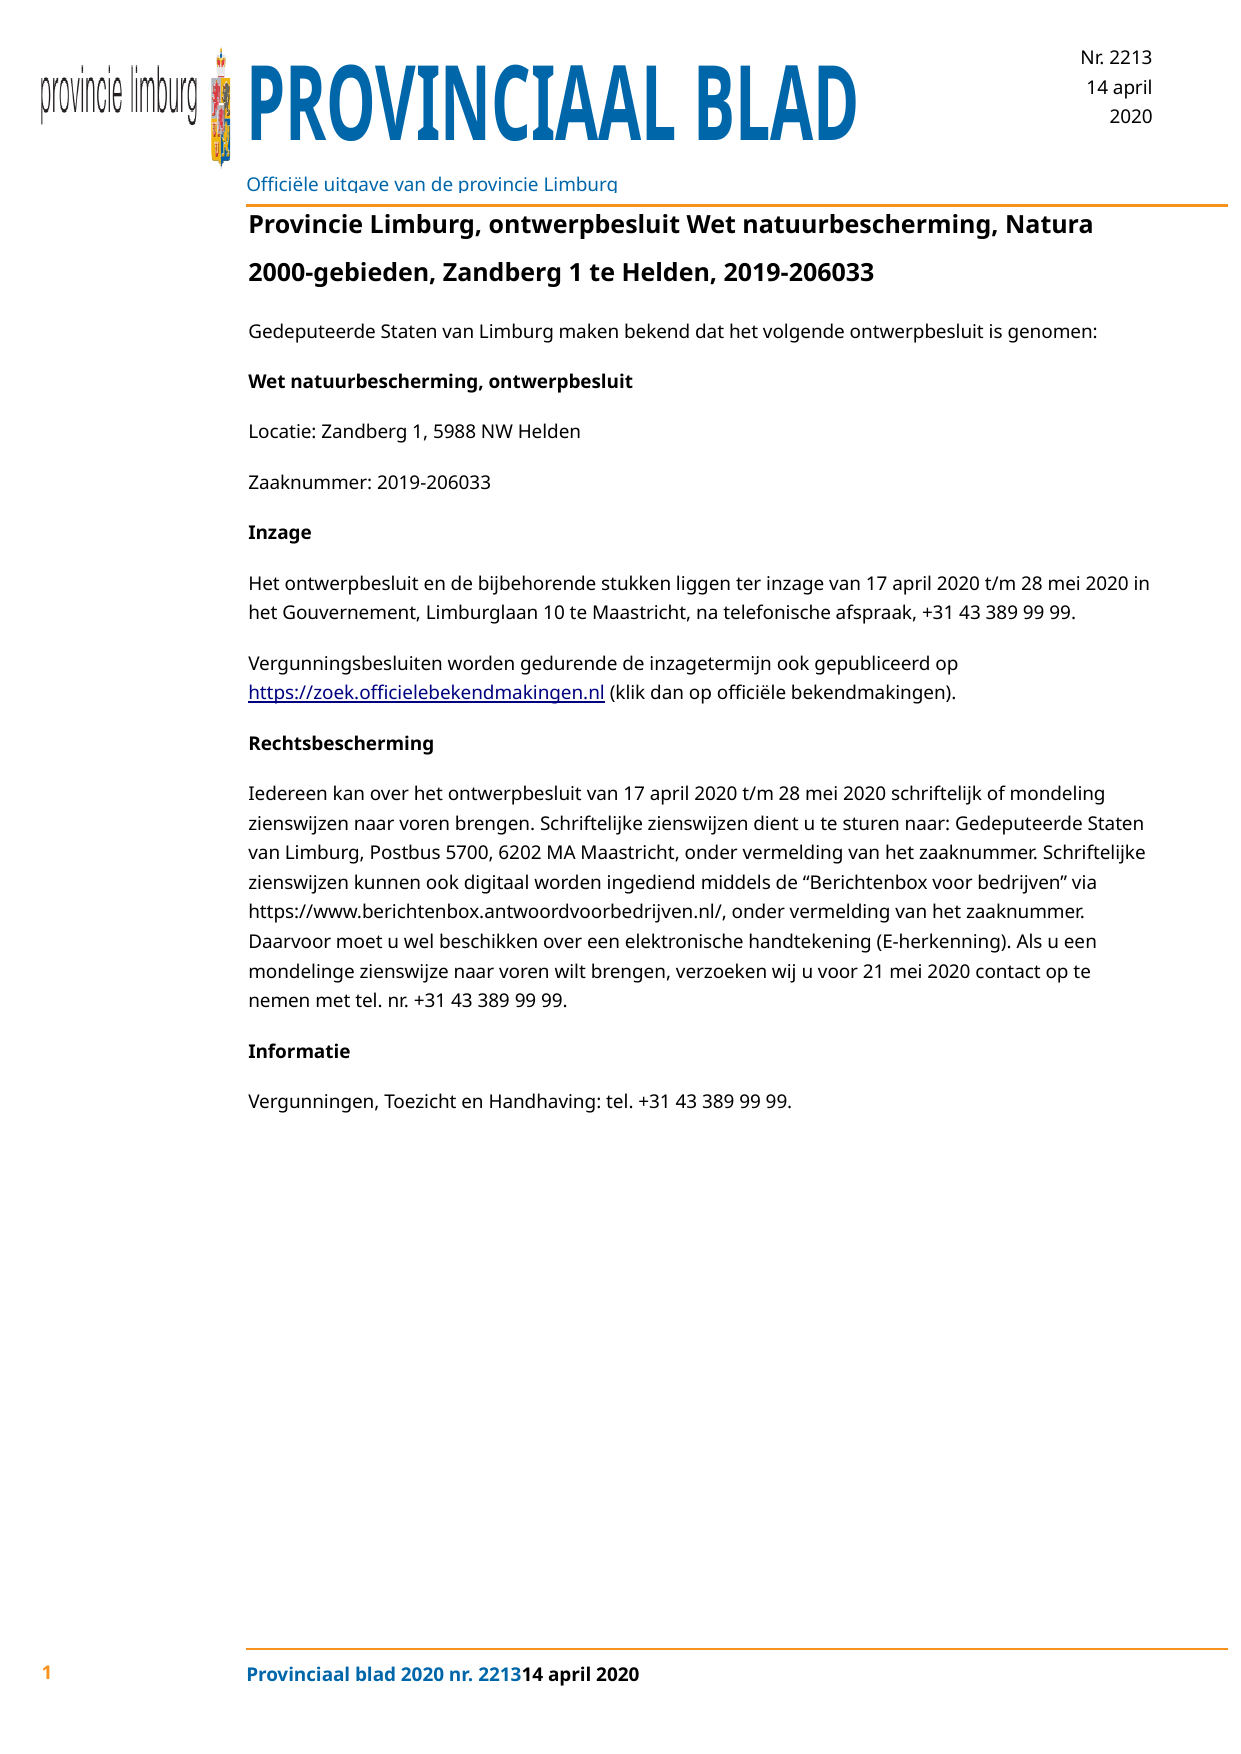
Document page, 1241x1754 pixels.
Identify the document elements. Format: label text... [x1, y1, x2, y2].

text Vergunningsbesluiten worden gedurende de inzagetermijn ook gepubliceerd op https://zoek.officielebekendmakingen.nl (klik dan op officiële bekendmakingen). [248, 650, 1152, 705]
text Iedereen kan over het ontwerpbesluit van 17 april 2020 t/m 28 mei 2020 schriftelijk of mondeling zienswijzen naar voren brengen. Schriftelijke zienswijzen dient u te sturen naar: Gedeputeerde Staten van Limburg, Postbus 5700, 6202 MA Maastricht, onder vermelding van het zaaknummer. Schriftelijke zienswijzen kunnen ook digitaal worden ingediend middels de “Berichtenbox voor bedrijven” via https://www.berichtenbox.antwoordvoorbedrijven.nl/, onder vermelding van het zaaknummer. Daarvoor moet u wel beschikken over een elektronische handtekening (E-herkenning). Als u een mondelinge zienswijze naar voren wilt brengen, verzoeken wij u voor 21 mei 2020 contact op te nemen met tel. nr. +31 43 389 99 99. [248, 780, 1152, 1013]
text Informatie [248, 1038, 1152, 1064]
text Rechtsbescherming [248, 730, 1152, 756]
text Vergunningen, Toezicht en Handhaving: tel. +31 43 389 99 99. [248, 1088, 1152, 1114]
text Wet natuurbescherming, ontwerpbesluit [248, 368, 1152, 394]
text Inzage [248, 519, 1152, 545]
text Provincie Limburg, ontwerpbesluit Wet natuurbescherming, Natura 2000-gebieden, Zandberg 1 te Helden, 2019-206033 [248, 207, 1152, 288]
text Het ontwerpbesluit en de bijbehorende stukken liggen ter inzage van 17 april 2020 t/m 28 mei 2020 in het Gouvernement, Limburglaan 10 te Maastricht, na telefonische afspraak, +31 43 389 99 99. [248, 570, 1152, 625]
text Zaaknummer: 2019-206033 [248, 469, 1152, 495]
picture [41, 47, 231, 172]
text Locatie: Zandberg 1, 5988 NW Helden [248, 419, 1152, 444]
text Gedeputeerde Staten van Limburg maken bekend dat het volgende ontwerpbesluit is genomen: [248, 318, 1152, 344]
